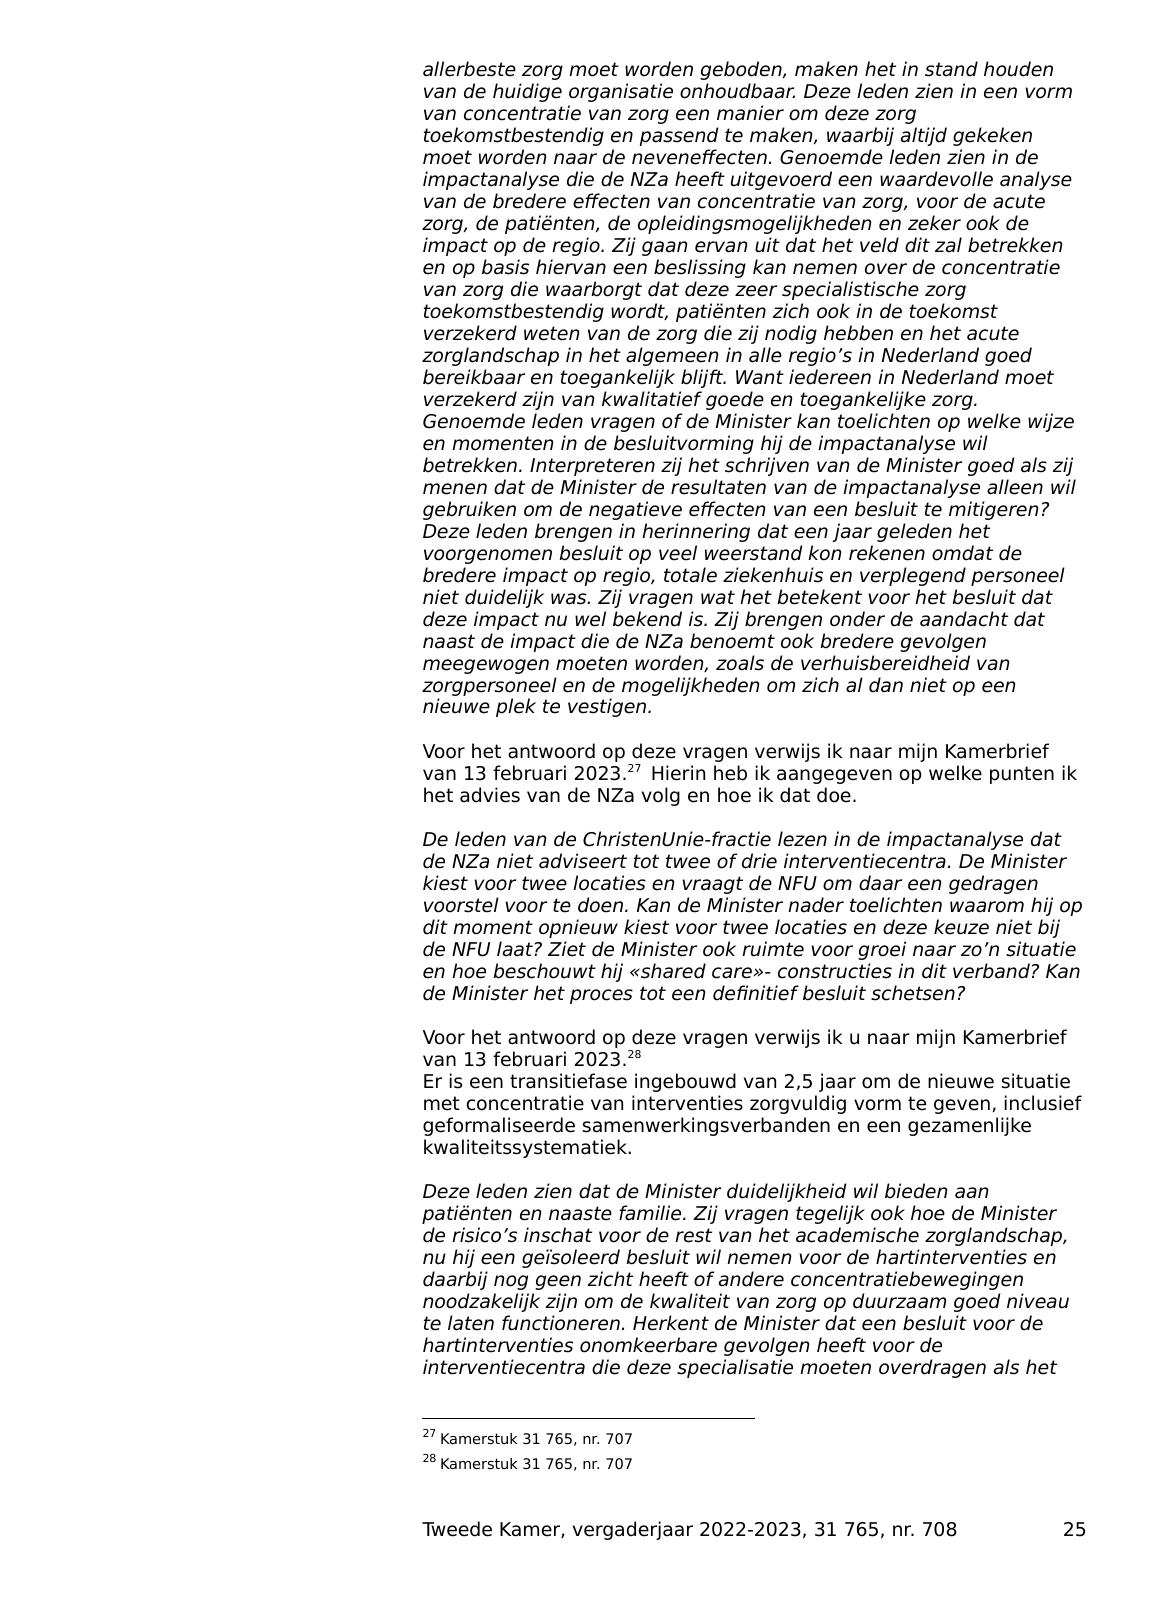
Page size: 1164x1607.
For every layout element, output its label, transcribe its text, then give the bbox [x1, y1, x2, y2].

text Deze leden zien dat de Minister duidelijkheid wil bieden aan patiënten en naaste familie. Zij vragen tegelijk ook hoe de Minister de risico’s inschat voor de rest van het academische zorglandschap, nu hij een geïsoleerd besluit wil nemen voor de hartinterventies en daarbij nog geen zicht heeft of andere concentratiebewegingen noodzakelijk zijn om de kwaliteit van zorg op duurzaam goed niveau te laten functioneren. Herkent de Minister dat een besluit voor de hartinterventies onomkeerbare gevolgen heeft voor de interventiecentra die deze specialisatie moeten overdragen als het [422, 1181, 1087, 1379]
text Voor het antwoord op deze vragen verwijs ik u naar mijn Kamerbrief van 13 februari 2023. [422, 1027, 1087, 1071]
text Er is een transitiefase ingebouwd van 2,5 jaar om de nieuwe situatie met concentratie van interventies zorgvuldig vorm te geven, inclusief geformaliseerde samenwerkingsverbanden en een gezamenlijke kwaliteitssystematiek. [422, 1071, 1087, 1159]
text De leden van de ChristenUnie-fractie lezen in de impactanalyse dat de NZa niet adviseert tot twee of drie interventiecentra. De Minister kiest voor twee locaties en vraagt de NFU om daar een gedragen voorstel voor te doen. Kan de Minister nader toelichten waarom hij op dit moment opnieuw kiest voor twee locaties en deze keuze niet bij de NFU laat? Ziet de Minister ook ruimte voor groei naar zo’n situatie en hoe beschouwt hij «shared care»- constructies in dit verband? Kan de Minister het proces tot een definitief besluit schetsen? [422, 829, 1087, 1004]
text Genoemde leden vragen of de Minister kan toelichten op welke wijze en momenten in de besluitvorming hij de impactanalyse wil betrekken. Interpreteren zij het schrijven van de Minister goed als zij menen dat de Minister de resultaten van de impactanalyse alleen wil gebruiken om de negatieve effecten van een besluit te mitigeren? Deze leden brengen in herinnering dat een jaar geleden het voorgenomen besluit op veel weerstand kon rekenen omdat de bredere impact op regio, totale ziekenhuis en verplegend personeel niet duidelijk was. Zij vragen wat het betekent voor het besluit dat deze impact nu wel bekend is. Zij brengen onder de aandacht dat naast de impact die de NZa benoemt ook bredere gevolgen meegewogen moeten worden, zoals de verhuisbereidheid van zorgpersoneel en de mogelijkheden om zich al dan niet op een nieuwe plek te vestigen. [422, 411, 1087, 718]
text Kamerstuk 31 765, nr. 707 [422, 1452, 1087, 1474]
text Voor het antwoord op deze vragen verwijs ik naar mijn Kamerbrief van 13 februari 2023. Hierin heb ik aangegeven op welke punten ik het advies van de NZa volg en hoe ik dat doe. [422, 741, 1087, 807]
text Kamerstuk 31 765, nr. 707 [422, 1427, 1087, 1449]
text allerbeste zorg moet worden geboden, maken het in stand houden van de huidige organisatie onhoudbaar. Deze leden zien in een vorm van concentratie van zorg een manier om deze zorg toekomstbestendig en passend te maken, waarbij altijd gekeken moet worden naar de neveneffecten. Genoemde leden zien in de impactanalyse die de NZa heeft uitgevoerd een waardevolle analyse van de bredere effecten van concentratie van zorg, voor de acute zorg, de patiënten, de opleidingsmogelijkheden en zeker ook de impact op de regio. Zij gaan ervan uit dat het veld dit zal betrekken en op basis hiervan een beslissing kan nemen over de concentratie van zorg die waarborgt dat deze zeer specialistische zorg toekomstbestendig wordt, patiënten zich ook in de toekomst verzekerd weten van de zorg die zij nodig hebben en het acute zorglandschap in het algemeen in alle regio’s in Nederland goed bereikbaar en toegankelijk blijft. Want iedereen in Nederland moet verzekerd zijn van kwalitatief goede en toegankelijke zorg. [422, 59, 1087, 411]
